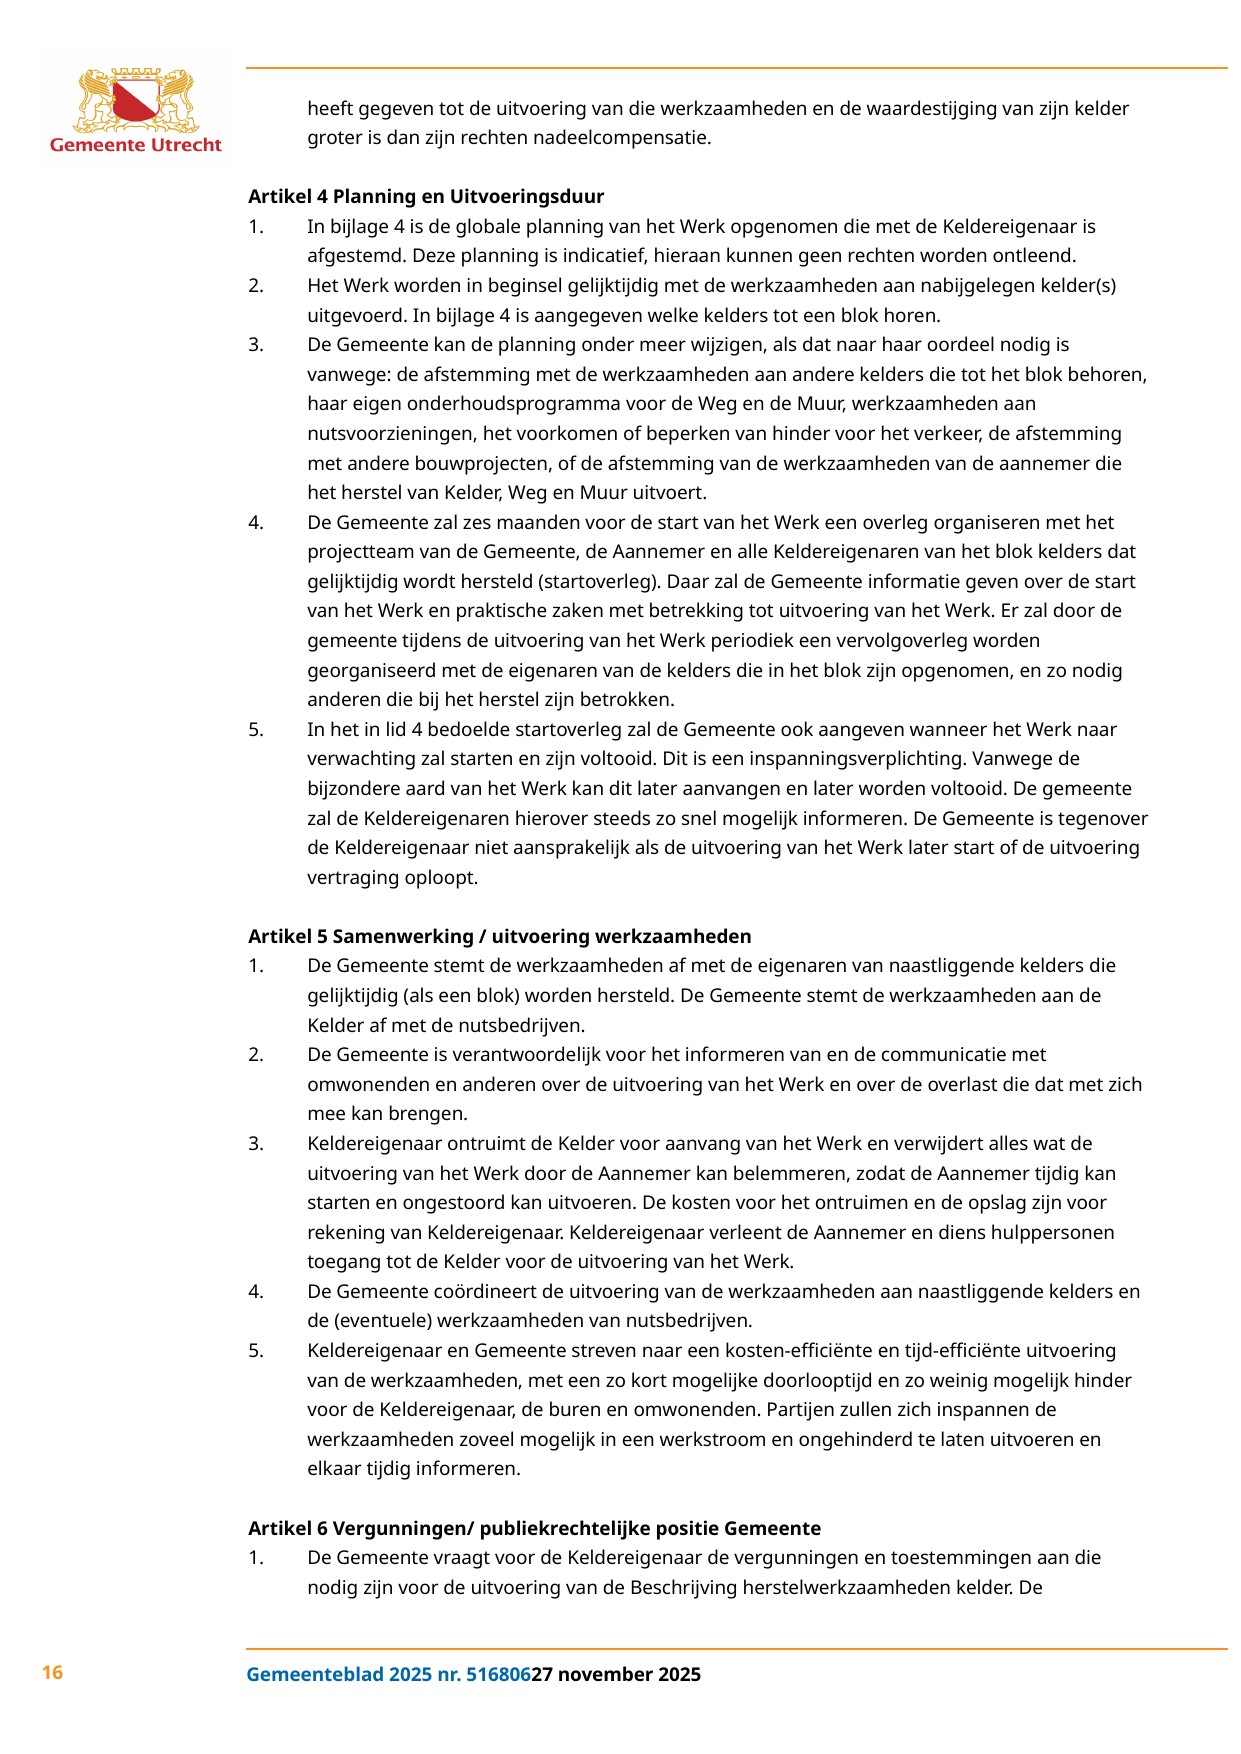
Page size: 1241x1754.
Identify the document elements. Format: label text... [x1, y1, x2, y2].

list In het in lid 4 bedoelde startoverleg zal de Gemeente ook aangeven wanneer het Werk naar verwachting zal starten en zijn voltooid. Dit is een inspanningsverplichting. Vanwege de bijzondere aard van het Werk kan dit later aanvangen en later worden voltooid. De gemeente zal de Keldereigenaren hierover steeds zo snel mogelijk informeren. De Gemeente is tegenover de Keldereigenaar niet aansprakelijk als de uitvoering van het Werk later start of de uitvoering vertraging oploopt. [248, 716, 1152, 890]
list De Gemeente stemt de werkzaamheden af met de eigenaren van naastliggende kelders die gelijktijdig (als een blok) worden hersteld. De Gemeente stemt de werkzaamheden aan de Kelder af met de nutsbedrijven. [248, 953, 1152, 1038]
list heeft gegeven tot de uitvoering van die werkzaamheden en de waardestijging van zijn kelder groter is dan zijn rechten nadeelcompensatie. [248, 95, 1152, 150]
list De Gemeente kan de planning onder meer wijzigen, als dat naar haar oordeel nodig is vanwege: de afstemming met de werkzaamheden aan andere kelders die tot het blok behoren, haar eigen onderhoudsprogramma voor de Weg en de Muur, werkzaamheden aan nutsvoorzieningen, het voorkomen of beperken van hinder voor het verkeer, de afstemming met andere bouwprojecten, of de afstemming van de werkzaamheden van de aannemer die het herstel van Kelder, Weg en Muur uitvoert. [248, 331, 1152, 505]
list De Gemeente is verantwoordelijk voor het informeren van en de communicatie met omwonenden en anderen over de uitvoering van het Werk en over de overlast die dat met zich mee kan brengen. [248, 1041, 1152, 1126]
text Artikel 6 Vergunningen/ publiekrechtelijke positie Gemeente [248, 1515, 1152, 1541]
list De Gemeente zal zes maanden voor de start van het Werk een overleg organiseren met het projectteam van de Gemeente, de Aannemer en alle Keldereigenaren van het blok kelders dat gelijktijdig wordt hersteld (startoverleg). Daar zal de Gemeente informatie geven over de start van het Werk en praktische zaken met betrekking tot uitvoering van het Werk. Er zal door de gemeente tijdens de uitvoering van het Werk periodiek een vervolgoverleg worden georganiseerd met de eigenaren van de kelders die in het blok zijn opgenomen, en zo nodig anderen die bij het herstel zijn betrokken. [248, 509, 1152, 712]
list In bijlage 4 is de globale planning van het Werk opgenomen die met de Keldereigenaar is afgestemd. Deze planning is indicatief, hieraan kunnen geen rechten worden ontleend. [248, 213, 1152, 268]
picture [41, 47, 231, 172]
text Artikel 5 Samenwerking / uitvoering werkzaamheden [248, 923, 1152, 949]
list Keldereigenaar en Gemeente streven naar een kosten-efficiënte en tijd-efficiënte uitvoering van de werkzaamheden, met een zo kort mogelijke doorlooptijd en zo weinig mogelijk hinder voor de Keldereigenaar, de buren en omwonenden. Partijen zullen zich inspannen de werkzaamheden zoveel mogelijk in een werkstroom en ongehinderd te laten uitvoeren en elkaar tijdig informeren. [248, 1337, 1152, 1481]
list Het Werk worden in beginsel gelijktijdig met de werkzaamheden aan nabijgelegen kelder(s) uitgevoerd. In bijlage 4 is aangegeven welke kelders tot een blok horen. [248, 272, 1152, 328]
list De Gemeente coördineert de uitvoering van de werkzaamheden aan naastliggende kelders en de (eventuele) werkzaamheden van nutsbedrijven. [248, 1278, 1152, 1333]
text Artikel 4 Planning en Uitvoeringsduur [248, 183, 1152, 209]
list De Gemeente vraagt voor de Keldereigenaar de vergunningen en toestemmingen aan die nodig zijn voor de uitvoering van de Beschrijving herstelwerkzaamheden kelder. De [248, 1544, 1152, 1600]
list Keldereigenaar ontruimt de Kelder voor aanvang van het Werk en verwijdert alles wat de uitvoering van het Werk door de Aannemer kan belemmeren, zodat de Aannemer tijdig kan starten en ongestoord kan uitvoeren. De kosten voor het ontruimen en de opslag zijn voor rekening van Keldereigenaar. Keldereigenaar verleent de Aannemer en diens hulppersonen toegang tot de Kelder voor de uitvoering van het Werk. [248, 1130, 1152, 1274]
